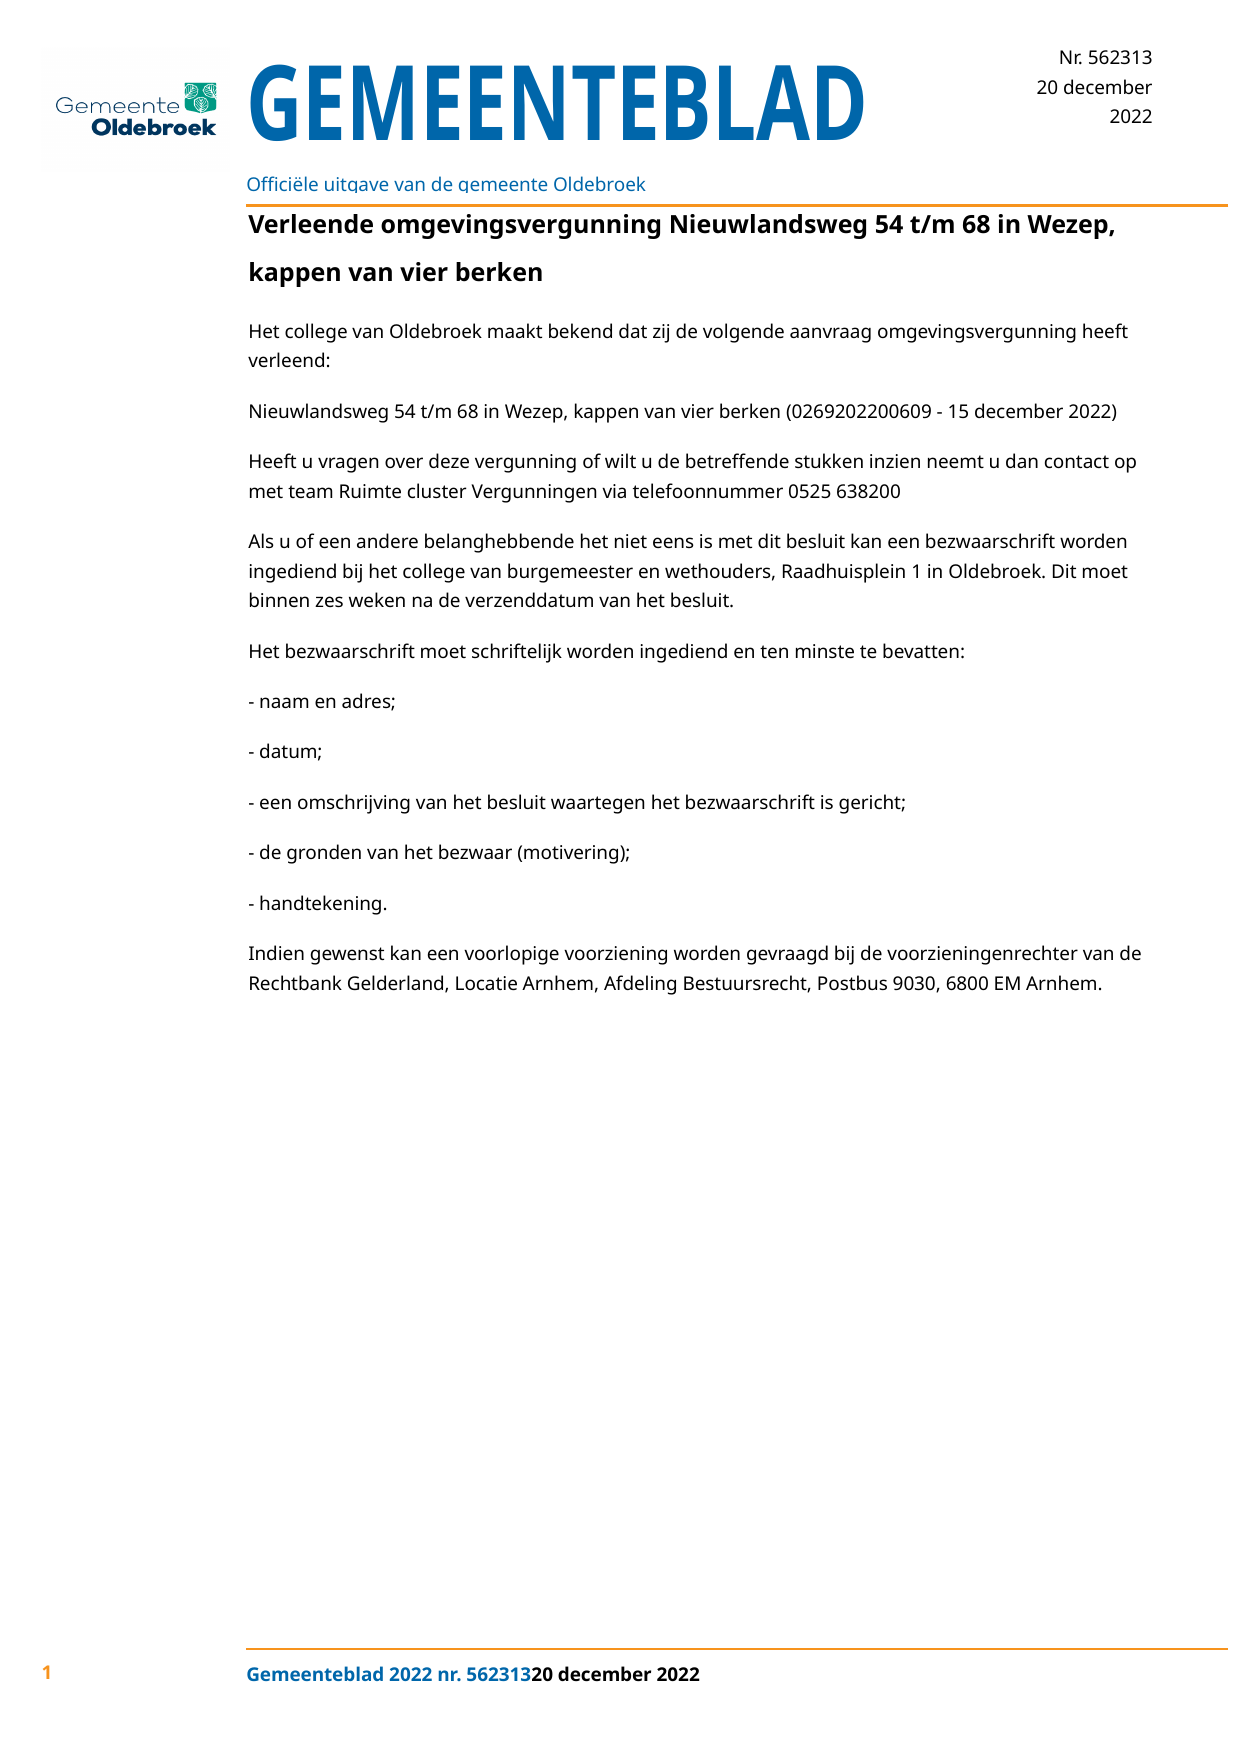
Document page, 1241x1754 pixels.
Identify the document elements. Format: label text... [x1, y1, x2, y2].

text - de gronden van het bezwaar (motivering); [248, 839, 1152, 865]
text Nieuwlandsweg 54 t/m 68 in Wezep, kappen van vier berken (0269202200609 - 15 december 2022) [248, 398, 1152, 424]
text Indien gewenst kan een voorlopige voorziening worden gevraagd bij de voorzieningenrechter van de Rechtbank Gelderland, Locatie Arnhem, Afdeling Bestuursrecht, Postbus 9030, 6800 EM Arnhem. [248, 940, 1152, 996]
text Het college van Oldebroek maakt bekend dat zij de volgende aanvraag omgevingsvergunning heeft verleend: [248, 318, 1152, 373]
text - naam en adres; [248, 688, 1152, 714]
text Als u of een andere belanghebbende het niet eens is met dit besluit kan een bezwaarschrift worden ingediend bij het college van burgemeester en wethouders, Raadhuisplein 1 in Oldebroek. Dit moet binnen zes weken na de verzenddatum van het besluit. [248, 528, 1152, 613]
text Verleende omgevingsvergunning Nieuwlandsweg 54 t/m 68 in Wezep, kappen van vier berken [248, 207, 1152, 288]
text - handtekening. [248, 890, 1152, 916]
text - datum; [248, 739, 1152, 764]
picture [41, 47, 231, 172]
text - een omschrijving van het besluit waartegen het bezwaarschrift is gericht; [248, 789, 1152, 815]
text Heeft u vragen over deze vergunning of wilt u de betreffende stukken inzien neemt u dan contact op met team Ruimte cluster Vergunningen via telefoonnummer 0525 638200 [248, 448, 1152, 504]
text Het bezwaarschrift moet schriftelijk worden ingediend en ten minste te bevatten: [248, 638, 1152, 664]
